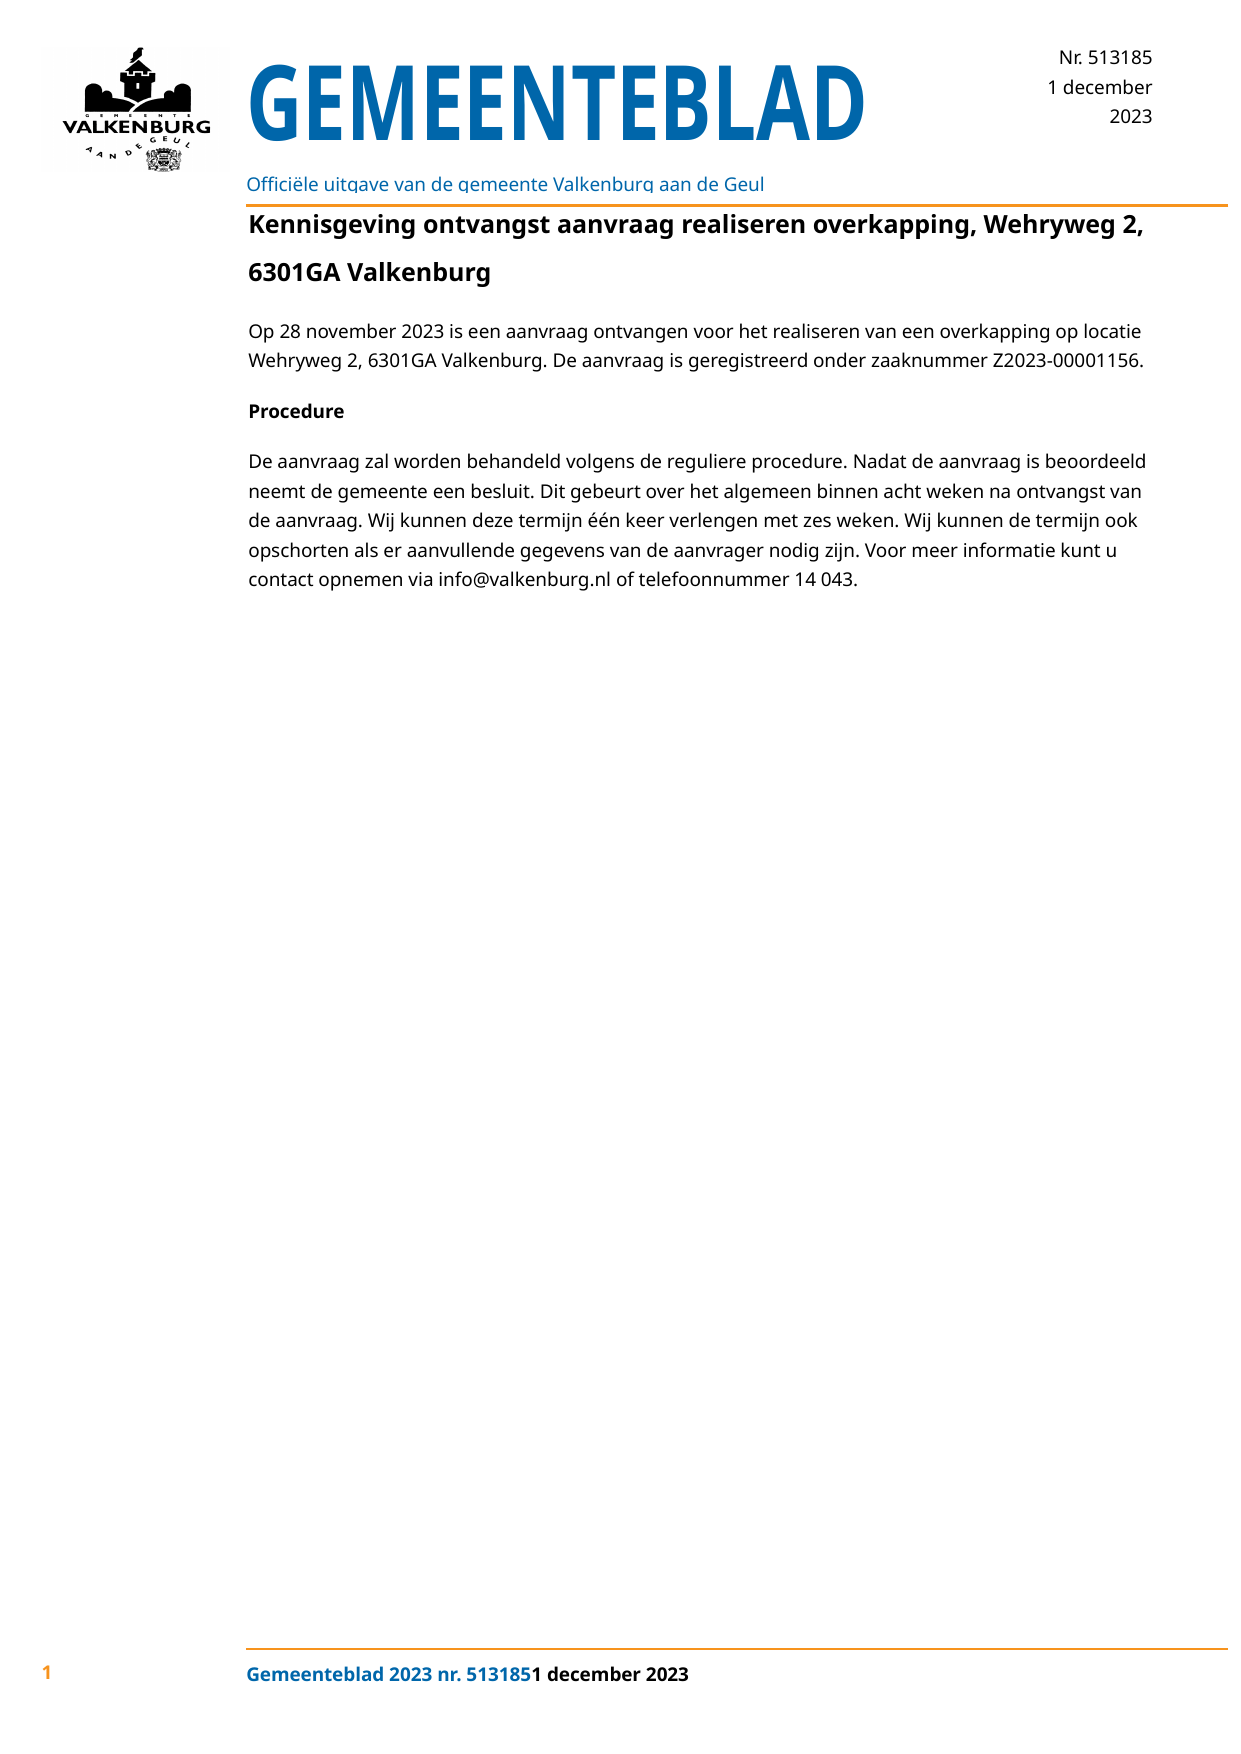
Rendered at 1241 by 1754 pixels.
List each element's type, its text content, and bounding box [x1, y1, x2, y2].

text Kennisgeving ontvangst aanvraag realiseren overkapping, Wehryweg 2, 6301GA Valkenburg [248, 207, 1152, 288]
text Procedure [248, 398, 1152, 424]
picture [41, 47, 231, 172]
text Op 28 november 2023 is een aanvraag ontvangen voor het realiseren van een overkapping op locatie Wehryweg 2, 6301GA Valkenburg. De aanvraag is geregistreerd onder zaaknummer Z2023-00001156. [248, 318, 1152, 373]
text De aanvraag zal worden behandeld volgens de reguliere procedure. Nadat de aanvraag is beoordeeld neemt de gemeente een besluit. Dit gebeurt over het algemeen binnen acht weken na ontvangst van de aanvraag. Wij kunnen deze termijn één keer verlengen met zes weken. Wij kunnen de termijn ook opschorten als er aanvullende gegevens van de aanvrager nodig zijn. Voor meer informatie kunt u contact opnemen via info@valkenburg.nl of telefoonnummer 14 043. [248, 448, 1152, 592]
